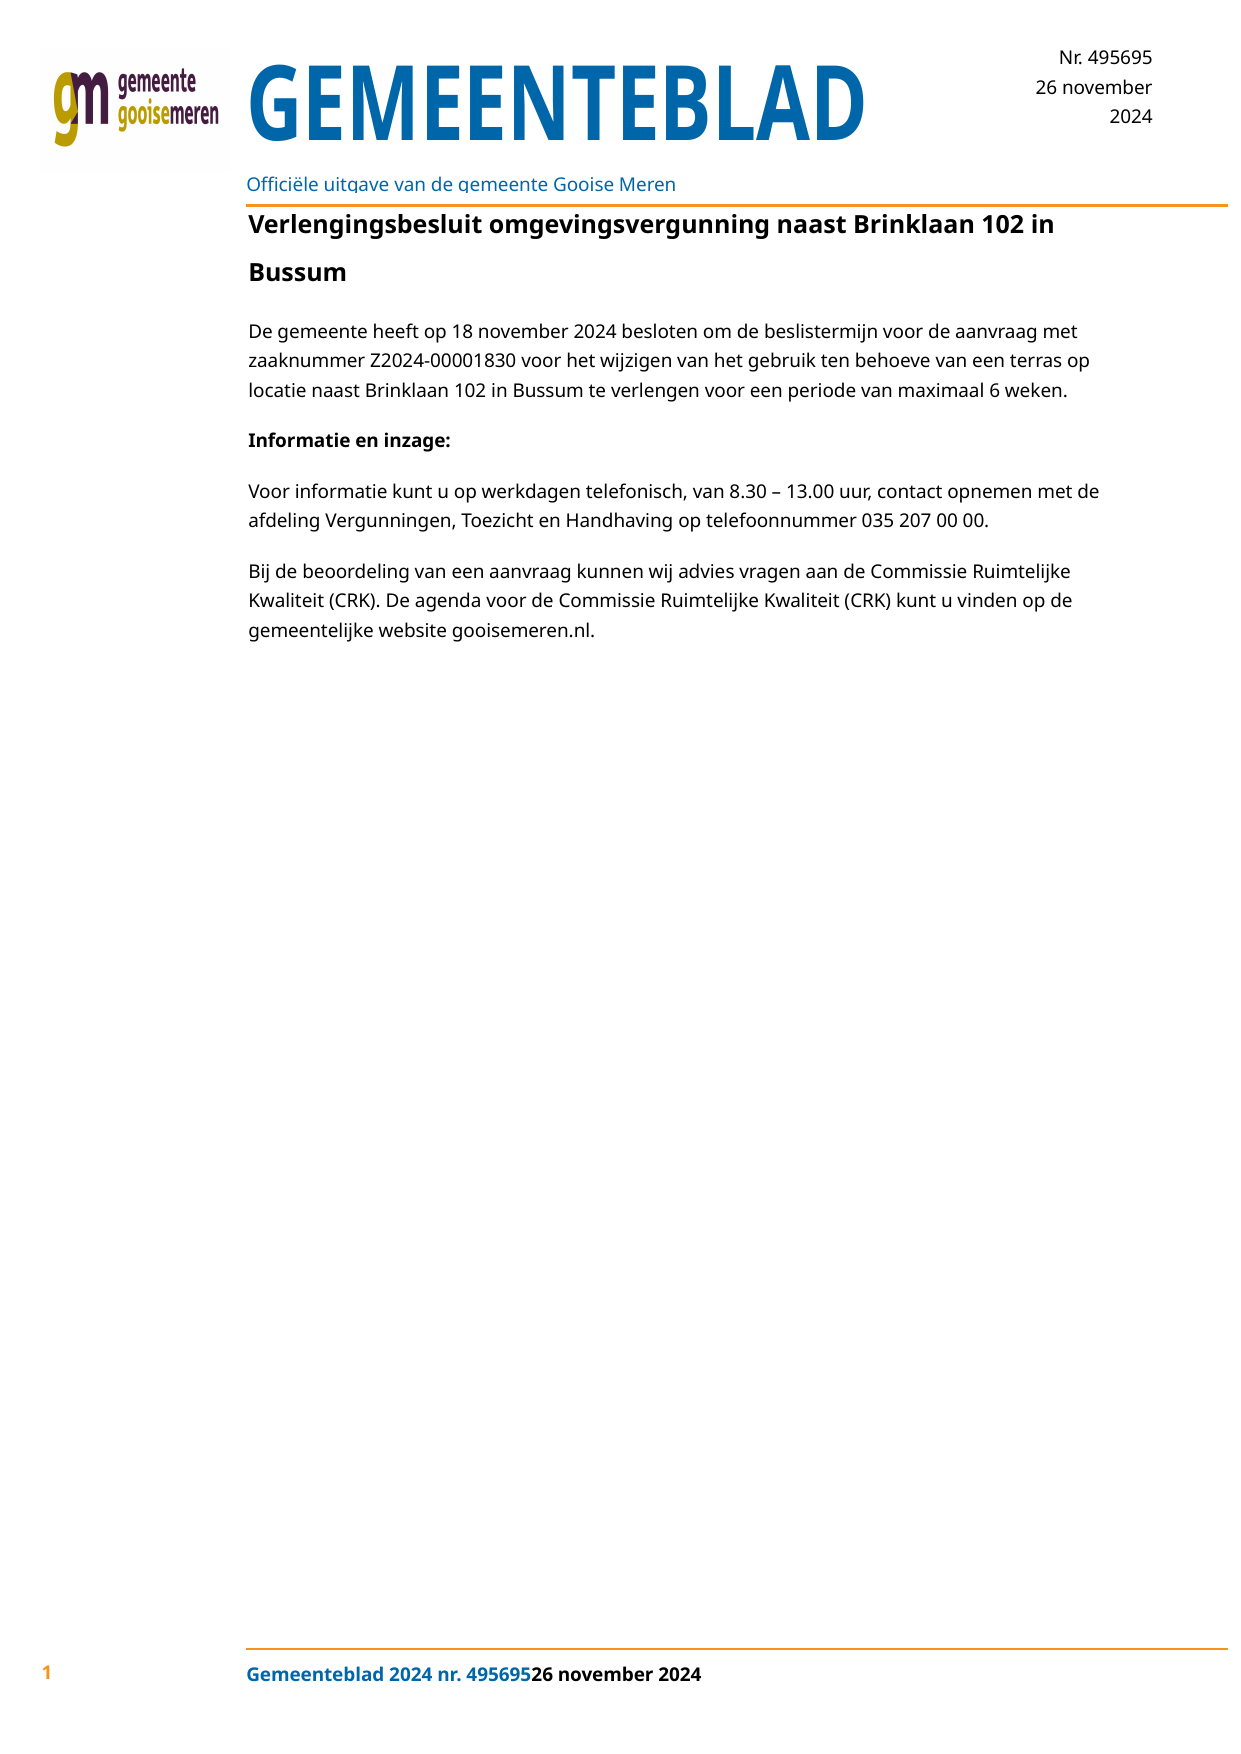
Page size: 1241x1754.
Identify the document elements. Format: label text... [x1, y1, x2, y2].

text Verlengingsbesluit omgevingsvergunning naast Brinklaan 102 in Bussum [248, 207, 1152, 288]
text Bij de beoordeling van een aanvraag kunnen wij advies vragen aan de Commissie Ruimtelijke Kwaliteit (CRK). De agenda voor de Commissie Ruimtelijke Kwaliteit (CRK) kunt u vinden op de gemeentelijke website gooisemeren.nl. [248, 558, 1152, 643]
picture [41, 47, 231, 172]
text Informatie en inzage: [248, 427, 1152, 453]
text De gemeente heeft op 18 november 2024 besloten om de beslistermijn voor de aanvraag met zaaknummer Z2024-00001830 voor het wijzigen van het gebruik ten behoeve van een terras op locatie naast Brinklaan 102 in Bussum te verlengen voor een periode van maximaal 6 weken. [248, 318, 1152, 403]
text Voor informatie kunt u op werkdagen telefonisch, van 8.30 – 13.00 uur, contact opnemen met de afdeling Vergunningen, Toezicht en Handhaving op telefoonnummer 035 207 00 00. [248, 478, 1152, 533]
